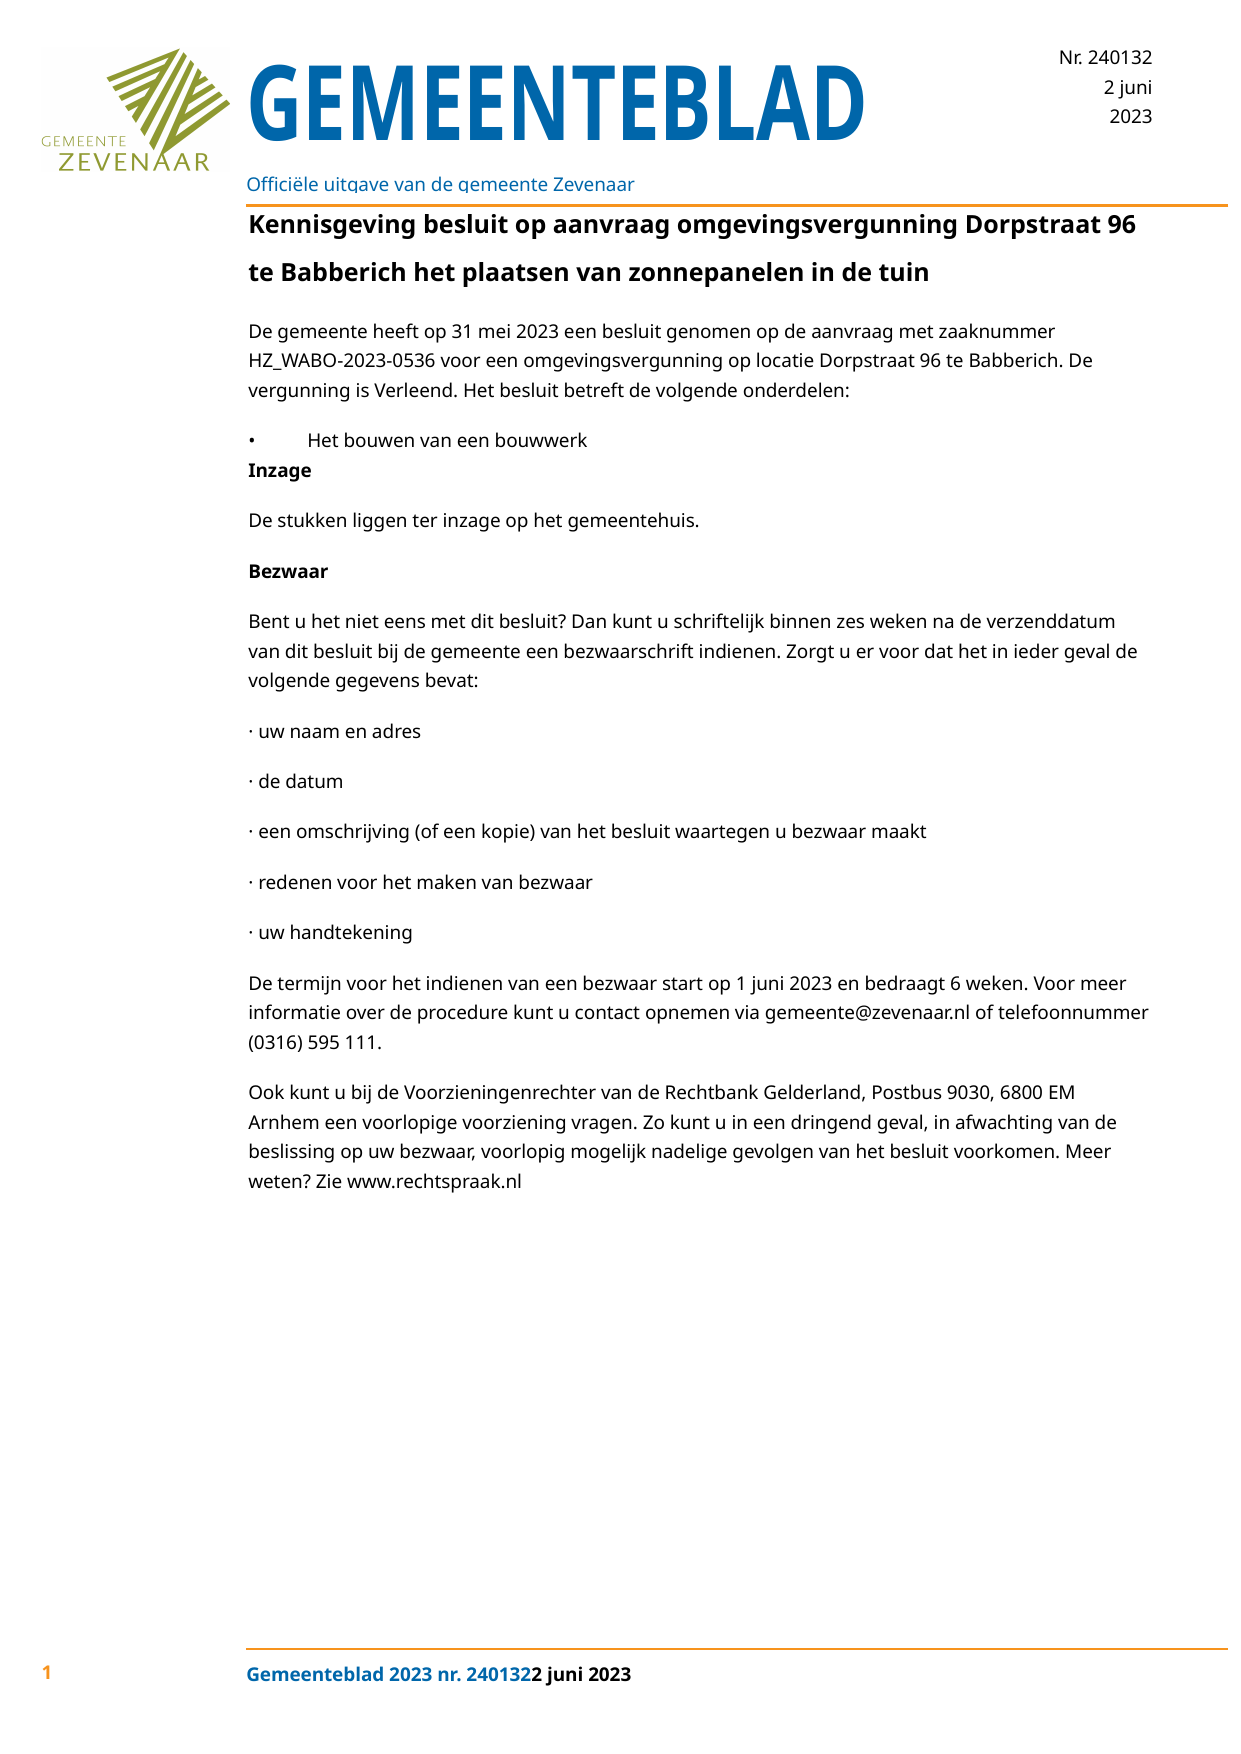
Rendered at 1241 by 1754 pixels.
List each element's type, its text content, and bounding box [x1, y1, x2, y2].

text · uw naam en adres [248, 718, 1152, 744]
text · redenen voor het maken van bezwaar [248, 869, 1152, 895]
text · de datum [248, 768, 1152, 794]
text Bezwaar [248, 558, 1152, 584]
text Inzage [248, 457, 1152, 483]
text De stukken liggen ter inzage op het gemeentehuis. [248, 507, 1152, 533]
text De gemeente heeft op 31 mei 2023 een besluit genomen op de aanvraag met zaaknummer HZ_WABO-2023-0536 voor een omgevingsvergunning op locatie Dorpstraat 96 te Babberich. De vergunning is Verleend. Het besluit betreft de volgende onderdelen: [248, 318, 1152, 403]
list Het bouwen van een bouwwerk [248, 427, 1152, 453]
text · uw handtekening [248, 919, 1152, 945]
text De termijn voor het indienen van een bezwaar start op 1 juni 2023 en bedraagt 6 weken. Voor meer informatie over de procedure kunt u contact opnemen via gemeente@zevenaar.nl of telefoonnummer (0316) 595 111. [248, 970, 1152, 1055]
text · een omschrijving (of een kopie) van het besluit waartegen u bezwaar maakt [248, 819, 1152, 844]
text Kennisgeving besluit op aanvraag omgevingsvergunning Dorpstraat 96 te Babberich het plaatsen van zonnepanelen in de tuin [248, 207, 1152, 288]
picture [41, 47, 231, 172]
text Bent u het niet eens met dit besluit? Dan kunt u schriftelijk binnen zes weken na de verzenddatum van dit besluit bij de gemeente een bezwaarschrift indienen. Zorgt u er voor dat het in ieder geval de volgende gegevens bevat: [248, 608, 1152, 693]
text Ook kunt u bij de Voorzieningenrechter van de Rechtbank Gelderland, Postbus 9030, 6800 EM Arnhem een voorlopige voorziening vragen. Zo kunt u in een dringend geval, in afwachting van de beslissing op uw bezwaar, voorlopig mogelijk nadelige gevolgen van het besluit voorkomen. Meer weten? Zie www.rechtspraak.nl [248, 1079, 1152, 1194]
